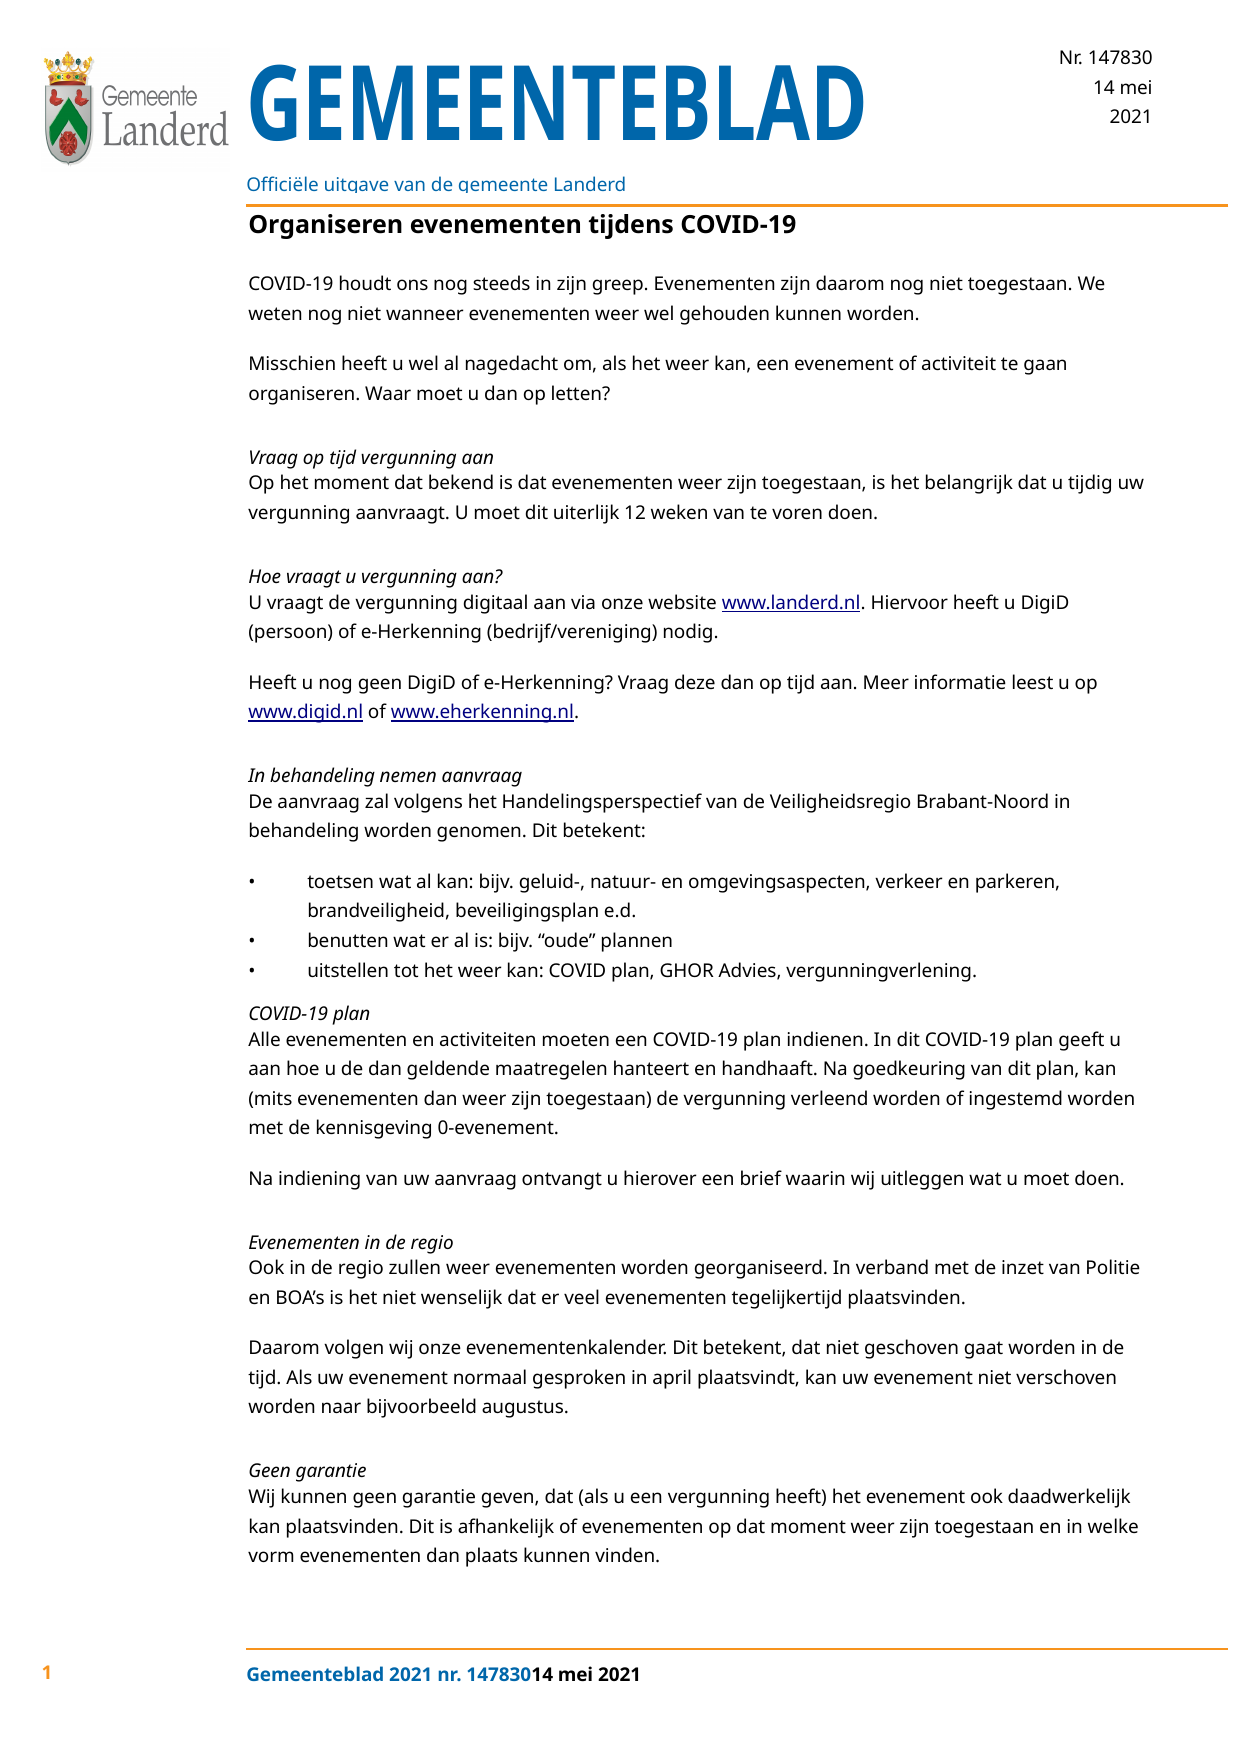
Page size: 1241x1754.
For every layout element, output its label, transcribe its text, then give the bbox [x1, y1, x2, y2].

text Evenementen in de regio [248, 1229, 1152, 1254]
text Ook in de regio zullen weer evenementen worden georganiseerd. In verband met de inzet van Politie en BOA’s is het niet wenselijk dat er veel evenementen tegelijkertijd plaatsvinden. [248, 1254, 1152, 1310]
text Heeft u nog geen DigiD of e-Herkenning? Vraag deze dan op tijd aan. Meer informatie leest u op www.digid.nl of www.eherkenning.nl. [248, 669, 1152, 724]
list toetsen wat al kan: bijv. geluid-, natuur- en omgevingsaspecten, verkeer en parkeren, brandveiligheid, beveiligingsplan e.d. [248, 868, 1152, 923]
text Daarom volgen wij onze evenementenkalender. Dit betekent, dat niet geschoven gaat worden in de tijd. Als uw evenement normaal gesproken in april plaatsvindt, kan uw evenement niet verschoven worden naar bijvoorbeeld augustus. [248, 1334, 1152, 1419]
text Organiseren evenementen tijdens COVID-19 [248, 207, 1152, 241]
text Geen garantie [248, 1458, 1152, 1483]
text COVID-19 plan [248, 1000, 1152, 1026]
picture [41, 47, 231, 172]
text Misschien heeft u wel al nagedacht om, als het weer kan, een evenement of activiteit te gaan organiseren. Waar moet u dan op letten? [248, 350, 1152, 406]
list benutten wat er al is: bijv. “oude” plannen [248, 927, 1152, 953]
text Vraag op tijd vergunning aan [248, 444, 1152, 469]
text U vraagt de vergunning digitaal aan via onze website www.landerd.nl. Hiervoor heeft u DigiD (persoon) of e-Herkenning (bedrijf/vereniging) nodig. [248, 589, 1152, 644]
text Wij kunnen geen garantie geven, dat (als u een vergunning heeft) het evenement ook daadwerkelijk kan plaatsvinden. Dit is afhankelijk of evenementen op dat moment weer zijn toegestaan en in welke vorm evenementen dan plaats kunnen vinden. [248, 1483, 1152, 1568]
text Na indiening van uw aanvraag ontvangt u hierover een brief waarin wij uitleggen wat u moet doen. [248, 1165, 1152, 1191]
text Op het moment dat bekend is dat evenementen weer zijn toegestaan, is het belangrijk dat u tijdig uw vergunning aanvraagt. U moet dit uiterlijk 12 weken van te voren doen. [248, 469, 1152, 525]
text In behandeling nemen aanvraag [248, 762, 1152, 788]
list uitstellen tot het weer kan: COVID plan, GHOR Advies, vergunningverlening. [248, 957, 1152, 983]
text COVID-19 houdt ons nog steeds in zijn greep. Evenementen zijn daarom nog niet toegestaan. We weten nog niet wanneer evenementen weer wel gehouden kunnen worden. [248, 270, 1152, 326]
text Alle evenementen en activiteiten moeten een COVID-19 plan indienen. In dit COVID-19 plan geeft u aan hoe u de dan geldende maatregelen hanteert en handhaaft. Na goedkeuring van dit plan, kan (mits evenementen dan weer zijn toegestaan) de vergunning verleend worden of ingestemd worden met de kennisgeving 0-evenement. [248, 1026, 1152, 1140]
text De aanvraag zal volgens het Handelingsperspectief van de Veiligheidsregio Brabant-Noord in behandeling worden genomen. Dit betekent: [248, 788, 1152, 843]
text Hoe vraagt u vergunning aan? [248, 563, 1152, 589]
